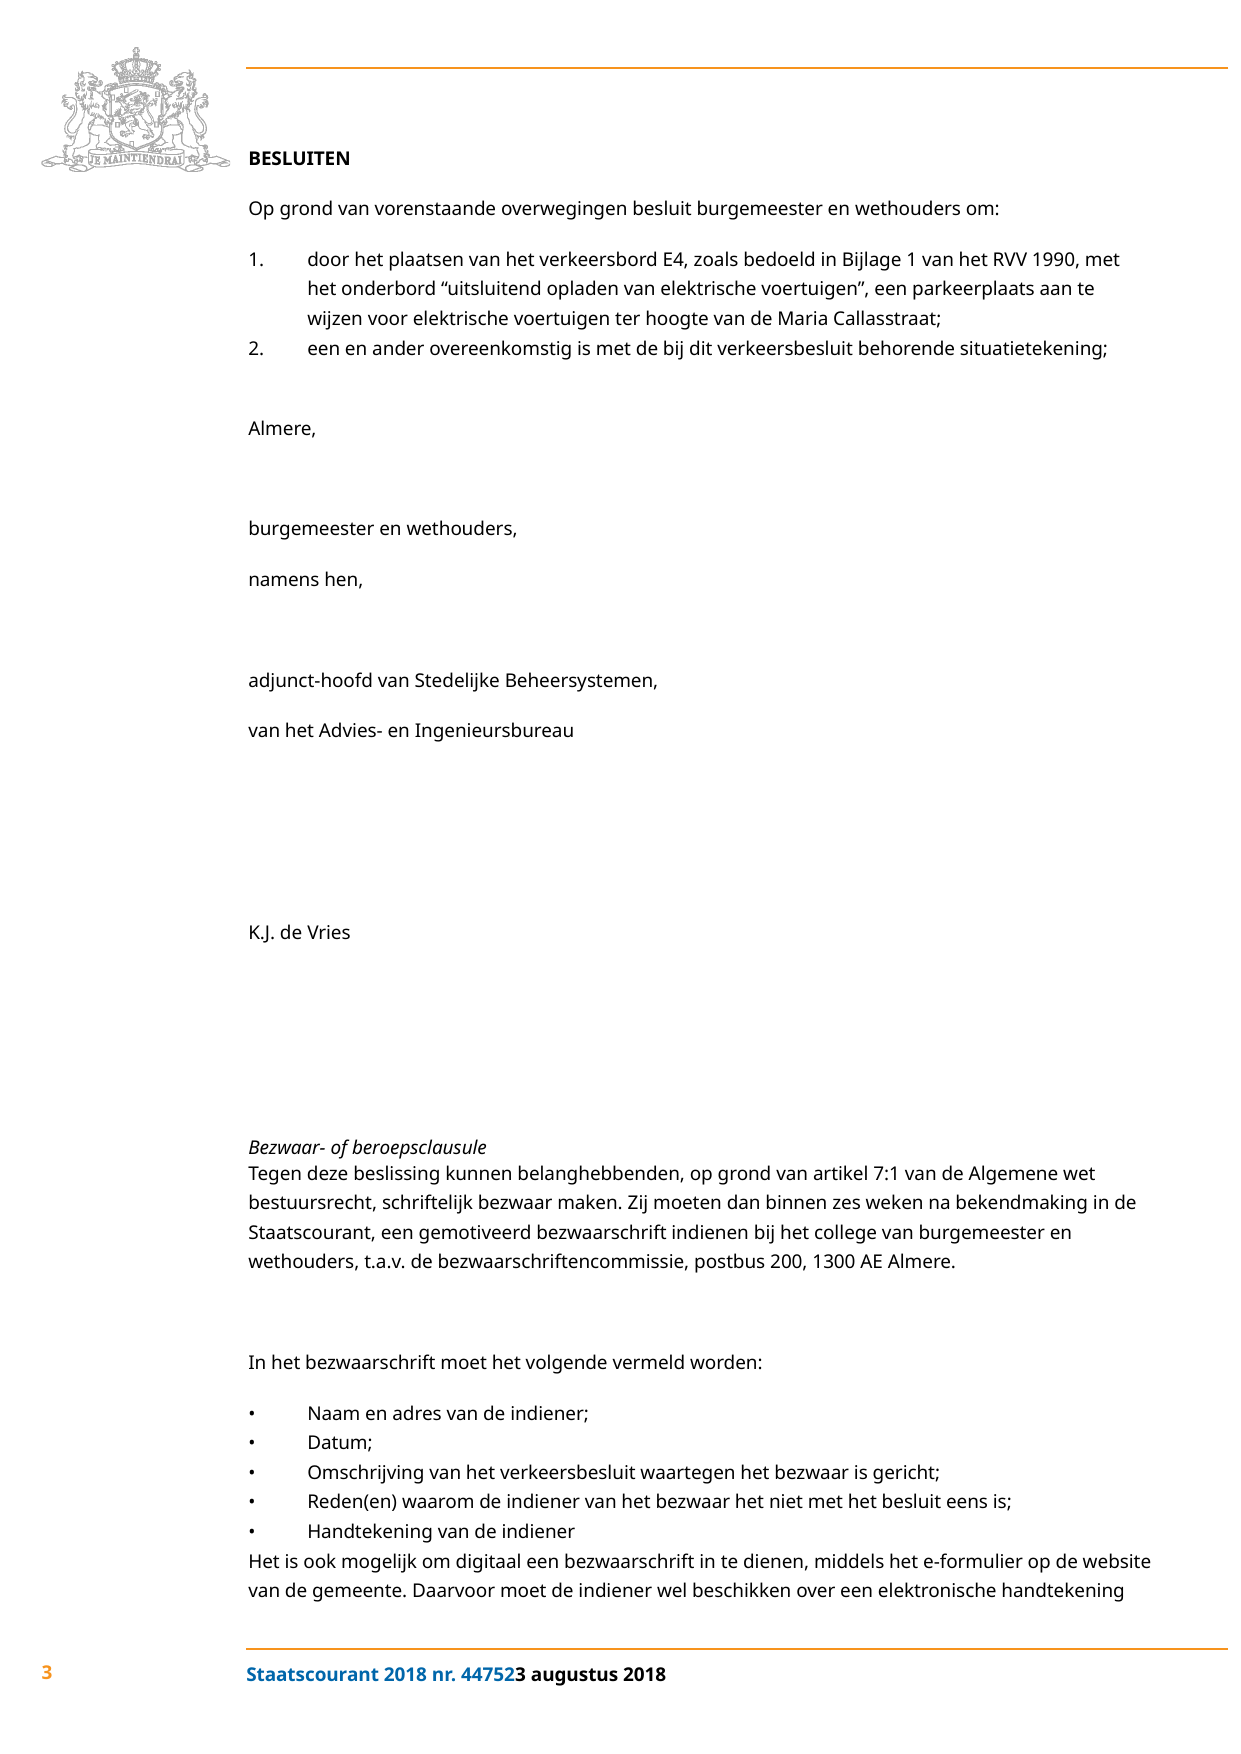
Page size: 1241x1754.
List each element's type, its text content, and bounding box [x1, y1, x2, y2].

text van het Advies- en Ingenieursbureau [248, 717, 1152, 743]
list door het plaatsen van het verkeersbord E4, zoals bedoeld in Bijlage 1 van het RVV 1990, met het onderbord “uitsluitend opladen van elektrische voertuigen”, een parkeerplaats aan te wijzen voor elektrische voertuigen ter hoogte van de Maria Callasstraat; [248, 246, 1152, 331]
list Omschrijving van het verkeersbesluit waartegen het bezwaar is gericht; [248, 1459, 1152, 1485]
text Almere, [248, 415, 1152, 441]
text Bezwaar- of beroepsclausule [248, 1134, 1152, 1160]
list Handtekening van de indiener [248, 1518, 1152, 1544]
list Datum; [248, 1429, 1152, 1455]
text adjunct-hoofd van Stedelijke Beheersystemen, [248, 667, 1152, 693]
text BESLUITEN [248, 145, 1152, 171]
text Op grond van vorenstaande overwegingen besluit burgemeester en wethouders om: [248, 196, 1152, 221]
text Het is ook mogelijk om digitaal een bezwaarschrift in te dienen, middels het e-formulier op de website van de gemeente. Daarvoor moet de indiener wel beschikken over een elektronische handtekening [248, 1548, 1152, 1603]
text namens hen, [248, 566, 1152, 592]
text burgemeester en wethouders, [248, 516, 1152, 541]
list Naam en adres van de indiener; [248, 1400, 1152, 1426]
text In het bezwaarschrift moet het volgende vermeld worden: [248, 1349, 1152, 1375]
picture [41, 47, 231, 172]
text Tegen deze beslissing kunnen belanghebbenden, op grond van artikel 7:1 van de Algemene wet bestuursrecht, schriftelijk bezwaar maken. Zij moeten dan binnen zes weken na bekendmaking in de Staatscourant, een gemotiveerd bezwaarschrift indienen bij het college van burgemeester en wethouders, t.a.v. de bezwaarschriftencommissie, postbus 200, 1300 AE Almere. [248, 1160, 1152, 1274]
list een en ander overeenkomstig is met de bij dit verkeersbesluit behorende situatietekening; [248, 335, 1152, 361]
list Reden(en) waarom de indiener van het bezwaar het niet met het besluit eens is; [248, 1489, 1152, 1514]
text K.J. de Vries [248, 919, 1152, 945]
